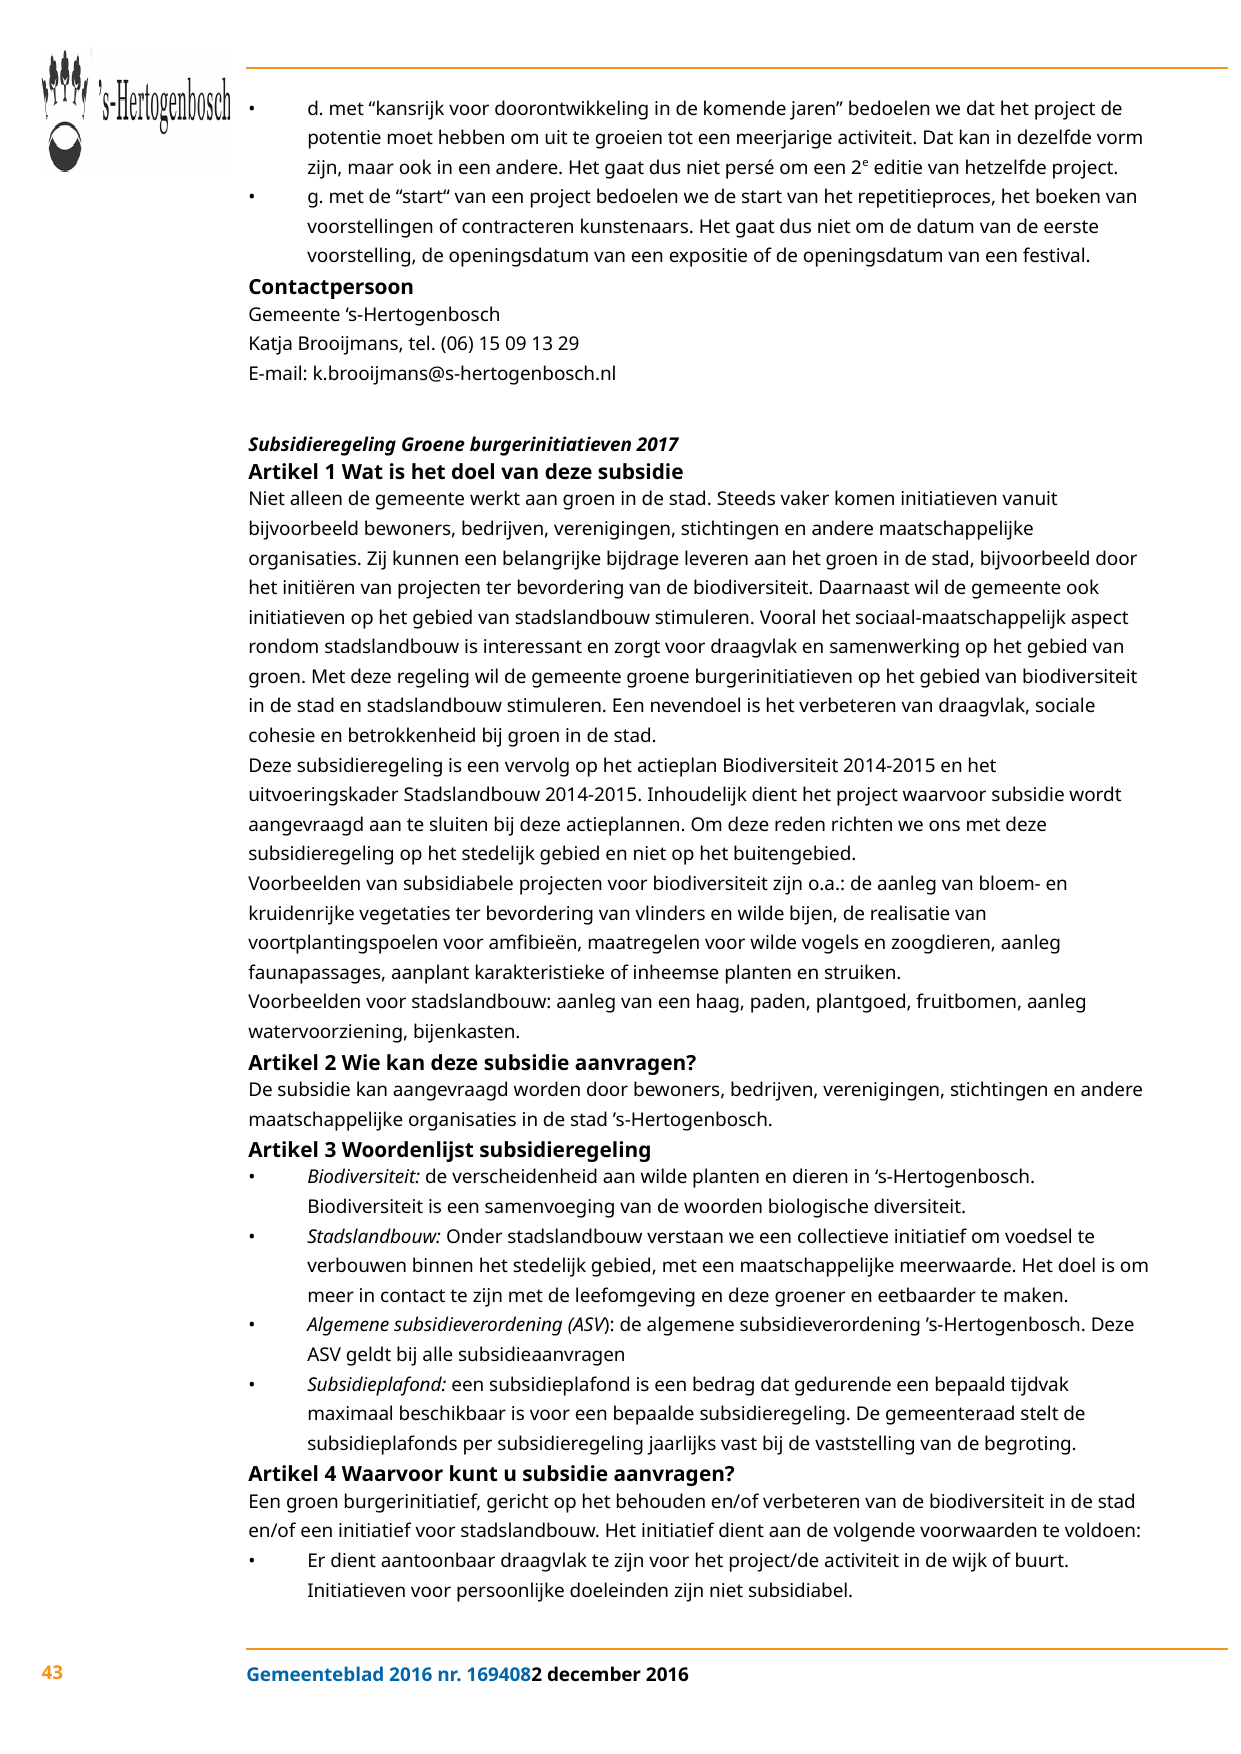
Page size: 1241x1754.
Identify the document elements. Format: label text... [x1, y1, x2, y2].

text Gemeente ‘s-Hertogenbosch [248, 301, 1152, 326]
text Contactpersoon [248, 272, 1152, 301]
text Katja Brooijmans, tel. (06) 15 09 13 29 [248, 330, 1152, 356]
text Voorbeelden van subsidiabele projecten voor biodiversiteit zijn o.a.: de aanleg van bloem- en kruidenrijke vegetaties ter bevordering van vlinders en wilde bijen, de realisatie van voortplantingspoelen voor amfibieën, maatregelen voor wilde vogels en zoogdieren, aanleg faunapassages, aanplant karakteristieke of inheemse planten en struiken. [248, 870, 1152, 985]
text Artikel 2 Wie kan deze subsidie aanvragen? [248, 1048, 1152, 1076]
list g. met de “start“ van een project bedoelen we de start van het repetitieproces, het boeken van voorstellingen of contracteren kunstenaars. Het gaat dus niet om de datum van de eerste voorstelling, de openingsdatum van een expositie of de openingsdatum van een festival. [248, 183, 1152, 268]
picture [41, 47, 231, 172]
text Een groen burgerinitiatief, gericht op het behouden en/of verbeteren van de biodiversiteit in de stad en/of een initiatief voor stadslandbouw. Het initiatief dient aan de volgende voorwaarden te voldoen: [248, 1488, 1152, 1543]
list Biodiversiteit: de verscheidenheid aan wilde planten en dieren in ‘s-Hertogenbosch. Biodiversiteit is een samenvoeging van de woorden biologische diversiteit. [248, 1164, 1152, 1219]
text Artikel 3 Woordenlijst subsidieregeling [248, 1135, 1152, 1164]
list Stadslandbouw: Onder stadslandbouw verstaan we een collectieve initiatief om voedsel te verbouwen binnen het stedelijk gebied, met een maatschappelijke meerwaarde. Het doel is om meer in contact te zijn met de leefomgeving en deze groener en eetbaarder te maken. [248, 1223, 1152, 1308]
text Niet alleen de gemeente werkt aan groen in de stad. Steeds vaker komen initiatieven vanuit bijvoorbeeld bewoners, bedrijven, verenigingen, stichtingen en andere maatschappelijke organisaties. Zij kunnen een belangrijke bijdrage leveren aan het groen in de stad, bijvoorbeeld door het initiëren van projecten ter bevordering van de biodiversiteit. Daarnaast wil de gemeente ook initiatieven op het gebied van stadslandbouw stimuleren. Vooral het sociaal-maatschappelijk aspect rondom stadslandbouw is interessant en zorgt voor draagvlak en samenwerking op het gebied van groen. Met deze regeling wil de gemeente groene burgerinitiatieven op het gebied van biodiversiteit in de stad en stadslandbouw stimuleren. Een nevendoel is het verbeteren van draagvlak, sociale cohesie en betrokkenheid bij groen in de stad. [248, 486, 1152, 748]
text De subsidie kan aangevraagd worden door bewoners, bedrijven, verenigingen, stichtingen en andere maatschappelijke organisaties in de stad ’s-Hertogenbosch. [248, 1076, 1152, 1131]
text Artikel 1 Wat is het doel van deze subsidie [248, 457, 1152, 486]
list d. met “kansrijk voor doorontwikkeling in de komende jaren” bedoelen we dat het project de potentie moet hebben om uit te groeien tot een meerjarige activiteit. Dat kan in dezelfde vorm zijn, maar ook in een andere. Het gaat dus niet persé om een 2e editie van hetzelfde project. [248, 95, 1152, 180]
list Er dient aantoonbaar draagvlak te zijn voor het project/de activiteit in de wijk of buurt. Initiatieven voor persoonlijke doeleinden zijn niet subsidiabel. [248, 1547, 1152, 1602]
text E-mail: k.brooijmans@s-hertogenbosch.nl [248, 360, 1152, 386]
text Subsidieregeling Groene burgerinitiatieven 2017 [248, 431, 1152, 457]
text Artikel 4 Waarvoor kunt u subsidie aanvragen? [248, 1459, 1152, 1488]
text Deze subsidieregeling is een vervolg op het actieplan Biodiversiteit 2014-2015 en het uitvoeringskader Stadslandbouw 2014-2015. Inhoudelijk dient het project waarvoor subsidie wordt aangevraagd aan te sluiten bij deze actieplannen. Om deze reden richten we ons met deze subsidieregeling op het stedelijk gebied en niet op het buitengebied. [248, 752, 1152, 866]
text Voorbeelden voor stadslandbouw: aanleg van een haag, paden, plantgoed, fruitbomen, aanleg watervoorziening, bijenkasten. [248, 988, 1152, 1044]
list Algemene subsidieverordening (ASV): de algemene subsidieverordening ’s-Hertogenbosch. Deze ASV geldt bij alle subsidieaanvragen [248, 1312, 1152, 1367]
list Subsidieplafond: een subsidieplafond is een bedrag dat gedurende een bepaald tijdvak maximaal beschikbaar is voor een bepaalde subsidieregeling. De gemeenteraad stelt de subsidieplafonds per subsidieregeling jaarlijks vast bij de vaststelling van de begroting. [248, 1371, 1152, 1456]
